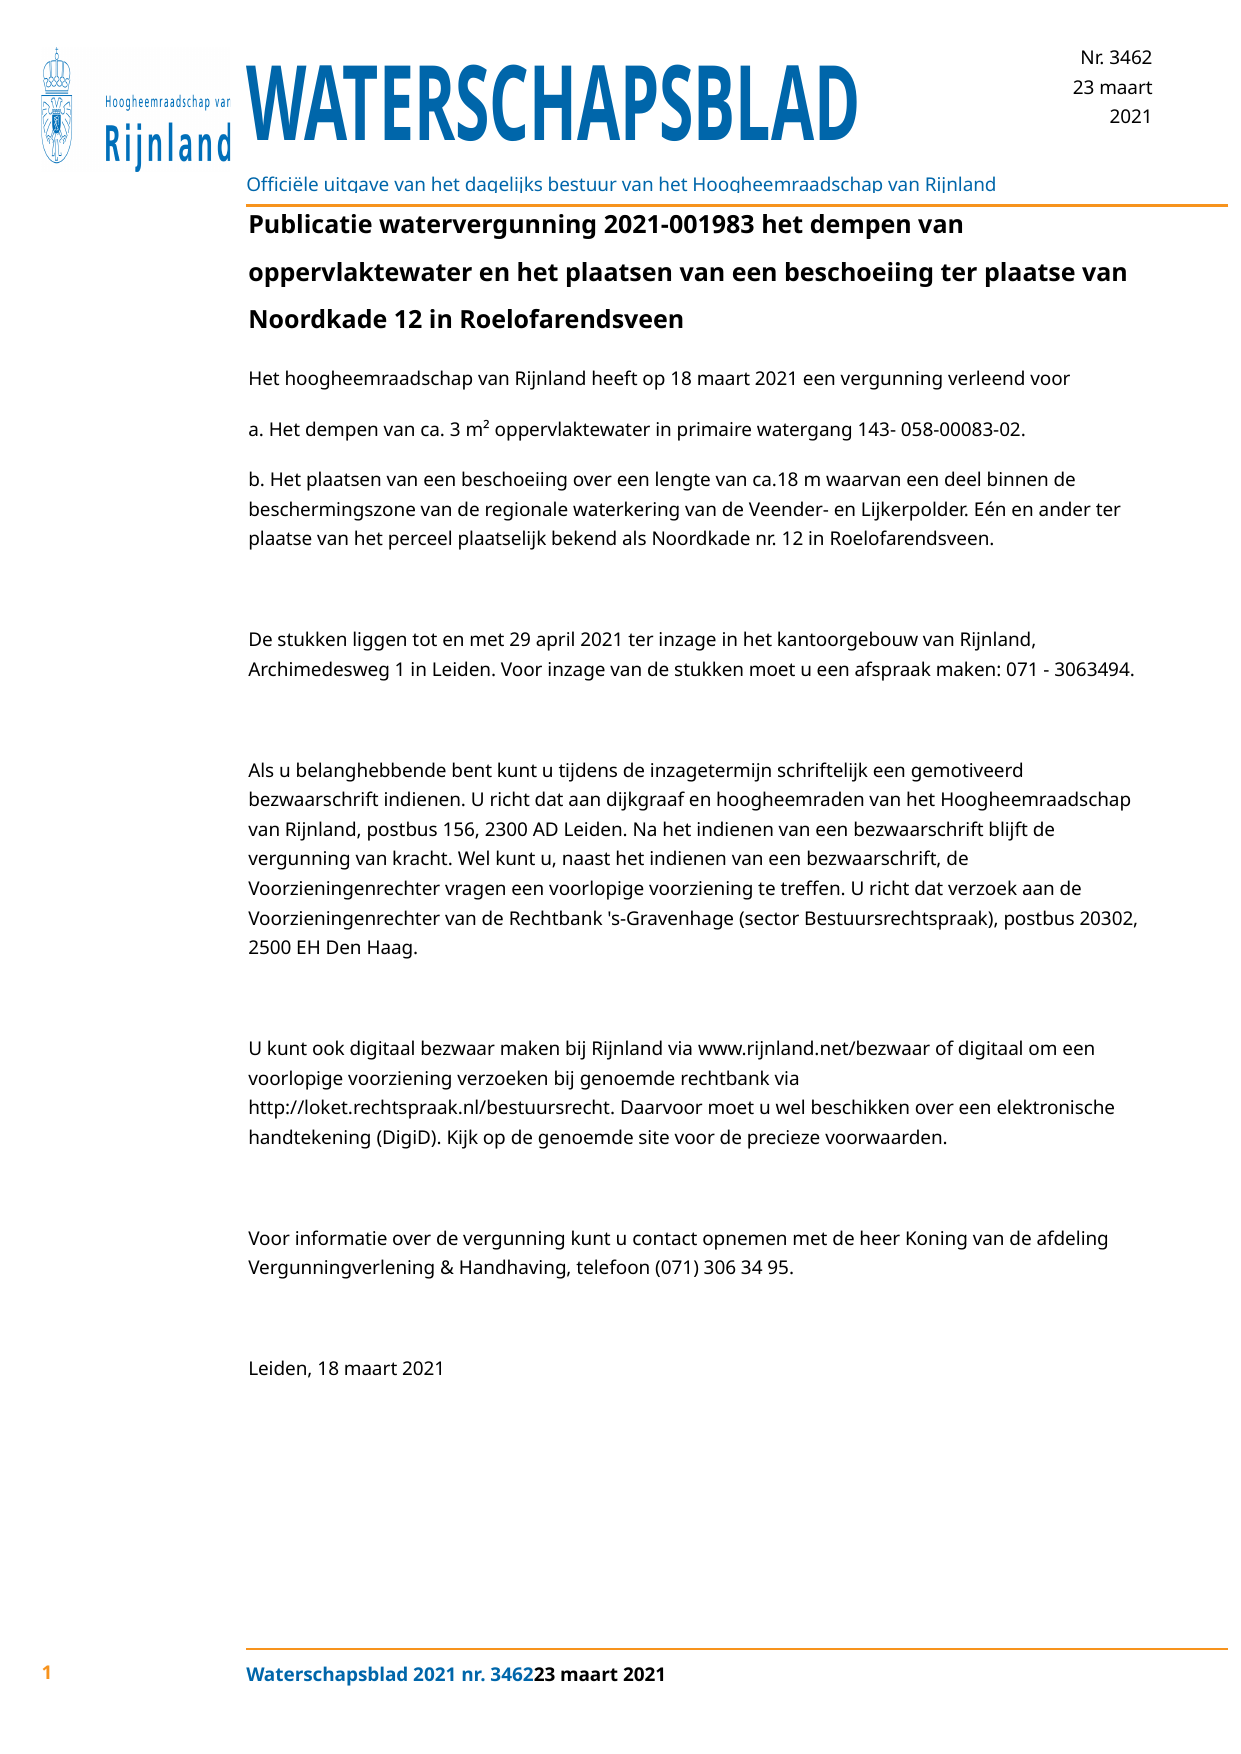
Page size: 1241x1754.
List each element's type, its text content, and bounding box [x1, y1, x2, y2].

text Als u belanghebbende bent kunt u tijdens de inzagetermijn schriftelijk een gemotiveerd bezwaarschrift indienen. U richt dat aan dijkgraaf en hoogheemraden van het Hoogheemraadschap van Rijnland, postbus 156, 2300 AD Leiden. Na het indienen van een bezwaarschrift blijft de vergunning van kracht. Wel kunt u, naast het indienen van een bezwaarschrift, de Voorzieningenrechter vragen een voorlopige voorziening te treffen. U richt dat verzoek aan de Voorzieningenrechter van de Rechtbank 's-Gravenhage (sector Bestuursrechtspraak), postbus 20302, 2500 EH Den Haag. [248, 757, 1152, 960]
text Publicatie watervergunning 2021-001983 het dempen van oppervlaktewater en het plaatsen van een beschoeiing ter plaatse van Noordkade 12 in Roelofarendsveen [248, 207, 1152, 336]
picture [41, 47, 231, 172]
text Leiden, 18 maart 2021 [248, 1355, 1152, 1381]
text b. Het plaatsen van een beschoeiing over een lengte van ca.18 m waarvan een deel binnen de beschermingszone van de regionale waterkering van de Veender- en Lijkerpolder. Eén en ander ter plaatse van het perceel plaatselijk bekend als Noordkade nr. 12 in Roelofarendsveen. [248, 466, 1152, 551]
text Het hoogheemraadschap van Rijnland heeft op 18 maart 2021 een vergunning verleend voor [248, 366, 1152, 391]
text De stukken liggen tot en met 29 april 2021 ter inzage in het kantoorgebouw van Rijnland, Archimedesweg 1 in Leiden. Voor inzage van de stukken moet u een afspraak maken: 071 - 3063494. [248, 626, 1152, 682]
text a. Het dempen van ca. 3 m² oppervlaktewater in primaire watergang 143- 058-00083-02. [248, 416, 1152, 442]
text Voor informatie over de vergunning kunt u contact opnemen met de heer Koning van de afdeling Vergunningverlening & Handhaving, telefoon (071) 306 34 95. [248, 1225, 1152, 1280]
text U kunt ook digitaal bezwaar maken bij Rijnland via www.rijnland.net/bezwaar of digitaal om een voorlopige voorziening verzoeken bij genoemde rechtbank via http://loket.rechtspraak.nl/bestuursrecht. Daarvoor moet u wel beschikken over een elektronische handtekening (DigiD). Kijk op de genoemde site voor de precieze voorwaarden. [248, 1035, 1152, 1149]
